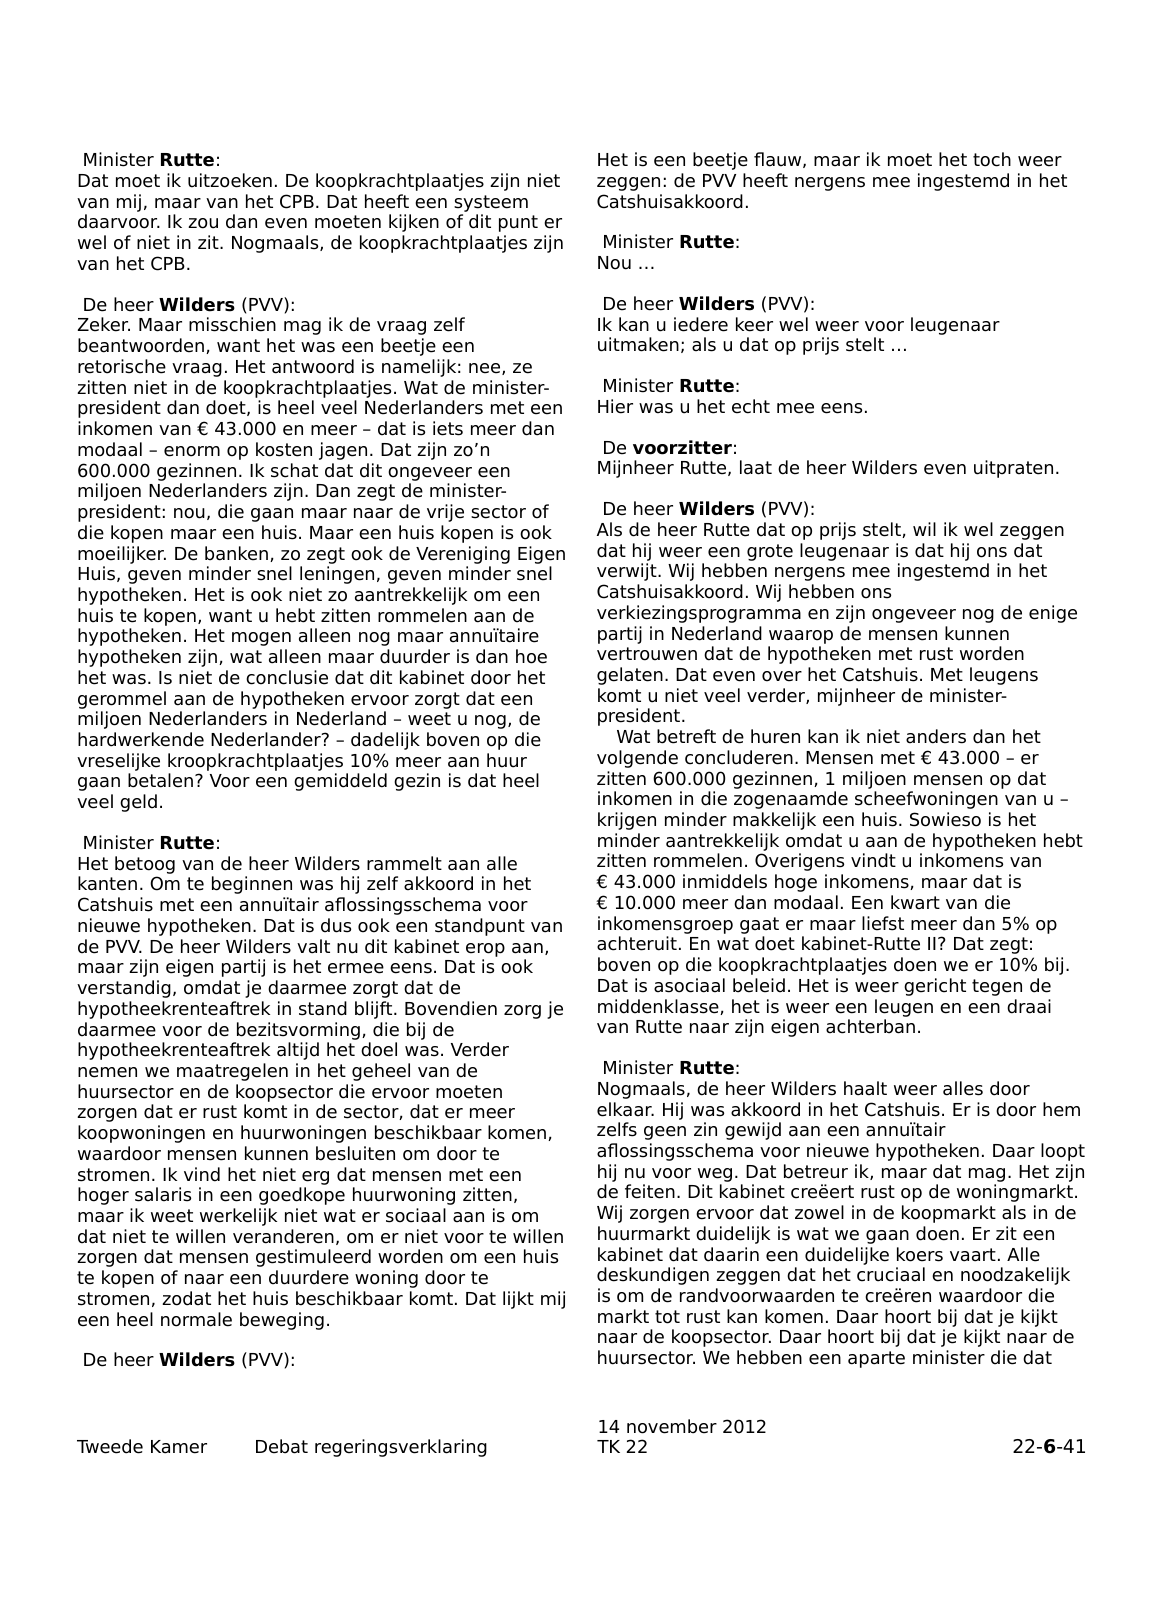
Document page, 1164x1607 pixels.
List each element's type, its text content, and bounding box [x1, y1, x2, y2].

text Minister Rutte: [77, 833, 567, 853]
text Dat moet ik uitzoeken. De koopkrachtplaatjes zijn niet van mij, maar van het CPB. Dat heeft een systeem daarvoor. Ik zou dan even moeten kijken of dit punt er wel of niet in zit. Nogmaals, de koopkrachtplaatjes zijn van het CPB. [77, 171, 567, 274]
text Nou … [596, 253, 1087, 274]
text Minister Rutte: [596, 376, 1087, 397]
text Wat betreft de huren kan ik niet anders dan het volgende concluderen. Mensen met € 43.000 – er zitten 600.000 gezinnen, 1 miljoen mensen op dat inkomen in die zogenaamde scheefwoningen van u – krijgen minder makkelijk een huis. Sowieso is het minder aantrekkelijk omdat u aan de hypotheken hebt zitten rommelen. Overigens vindt u inkomens van € 43.000 inmiddels hoge inkomens, maar dat is € 10.000 meer dan modaal. Een kwart van die inkomensgroep gaat er maar liefst meer dan 5% op achteruit. En wat doet kabinet-Rutte II? Dat zegt: boven op die koopkrachtplaatjes doen we er 10% bij. Dat is asociaal beleid. Het is weer gericht tegen de middenklasse, het is weer een leugen en een draai van Rutte naar zijn eigen achterban. [596, 727, 1087, 1038]
text Het betoog van de heer Wilders rammelt aan alle kanten. Om te beginnen was hij zelf akkoord in het Catshuis met een annuïtair aflossingsschema voor nieuwe hypotheken. Dat is dus ook een standpunt van de PVV. De heer Wilders valt nu dit kabinet erop aan, maar zijn eigen partij is het ermee eens. Dat is ook verstandig, omdat je daarmee zorgt dat de hypotheekrenteaftrek in stand blijft. Bovendien zorg je daarmee voor de bezitsvorming, die bij de hypotheekrenteaftrek altijd het doel was. Verder nemen we maatregelen in het geheel van de huursector en de koopsector die ervoor moeten zorgen dat er rust komt in de sector, dat er meer koopwoningen en huurwoningen beschikbaar komen, waardoor mensen kunnen besluiten om door te stromen. Ik vind het niet erg dat mensen met een hoger salaris in een goedkope huurwoning zitten, maar ik weet werkelijk niet wat er sociaal aan is om dat niet te willen veranderen, om er niet voor te willen zorgen dat mensen gestimuleerd worden om een huis te kopen of naar een duurdere woning door te stromen, zodat het huis beschikbaar komt. Dat lijkt mij een heel normale beweging. [77, 853, 567, 1330]
text Minister Rutte: [77, 150, 567, 171]
text Hier was u het echt mee eens. [596, 397, 1087, 417]
text De heer Wilders (PVV): [77, 1350, 567, 1371]
text Mijnheer Rutte, laat de heer Wilders even uitpraten. [596, 458, 1087, 479]
text De heer Wilders (PVV): [77, 294, 567, 315]
text Nogmaals, de heer Wilders haalt weer alles door elkaar. Hij was akkoord in het Catshuis. Er is door hem zelfs geen zin gewijd aan een annuïtair aflossingsschema voor nieuwe hypotheken. Daar loopt hij nu voor weg. Dat betreur ik, maar dat mag. Het zijn de feiten. Dit kabinet creëert rust op de woningmarkt. Wij zorgen ervoor dat zowel in de koopmarkt als in de huurmarkt duidelijk is wat we gaan doen. Er zit een kabinet dat daarin een duidelijke koers vaart. Alle deskundigen zeggen dat het cruciaal en noodzakelijk is om de randvoorwaarden te creëren waardoor die markt tot rust kan komen. Daar hoort bij dat je kijkt naar de koopsector. Daar hoort bij dat je kijkt naar de huursector. We hebben een aparte minister die dat [596, 1079, 1087, 1369]
text Ik kan u iedere keer wel weer voor leugenaar uitmaken; als u dat op prijs stelt … [596, 314, 1087, 356]
text De heer Wilders (PVV): [596, 499, 1087, 520]
text Zeker. Maar misschien mag ik de vraag zelf beantwoorden, want het was een beetje een retorische vraag. Het antwoord is namelijk: nee, ze zitten niet in de koopkrachtplaatjes. Wat de minister-president dan doet, is heel veel Nederlanders met een inkomen van € 43.000 en meer – dat is iets meer dan modaal – enorm op kosten jagen. Dat zijn zo’n 600.000 gezinnen. Ik schat dat dit ongeveer een miljoen Nederlanders zijn. Dan zegt de minister-president: nou, die gaan maar naar de vrije sector of die kopen maar een huis. Maar een huis kopen is ook moeilijker. De banken, zo zegt ook de Vereniging Eigen Huis, geven minder snel leningen, geven minder snel hypotheken. Het is ook niet zo aantrekkelijk om een huis te kopen, want u hebt zitten rommelen aan de hypotheken. Het mogen alleen nog maar annuïtaire hypotheken zijn, wat alleen maar duurder is dan hoe het was. Is niet de conclusie dat dit kabinet door het gerommel aan de hypotheken ervoor zorgt dat een miljoen Nederlanders in Nederland – weet u nog, de hardwerkende Nederlander? – dadelijk boven op die vreselijke kroopkrachtplaatjes 10% meer aan huur gaan betalen? Voor een gemiddeld gezin is dat heel veel geld. [77, 315, 567, 813]
text Minister Rutte: [596, 1058, 1087, 1079]
text De heer Wilders (PVV): [596, 294, 1087, 314]
text Als de heer Rutte dat op prijs stelt, wil ik wel zeggen dat hij weer een grote leugenaar is dat hij ons dat verwijt. Wij hebben nergens mee ingestemd in het Catshuisakkoord. Wij hebben ons verkiezingsprogramma en zijn ongeveer nog de enige partij in Nederland waarop de mensen kunnen vertrouwen dat de hypotheken met rust worden gelaten. Dat even over het Catshuis. Met leugens komt u niet veel verder, mijnheer de minister-president. [596, 520, 1087, 727]
text De voorzitter: [596, 437, 1087, 458]
text Minister Rutte: [596, 232, 1087, 253]
text Het is een beetje flauw, maar ik moet het toch weer zeggen: de PVV heeft nergens mee ingestemd in het Catshuisakkoord. [596, 150, 1087, 212]
